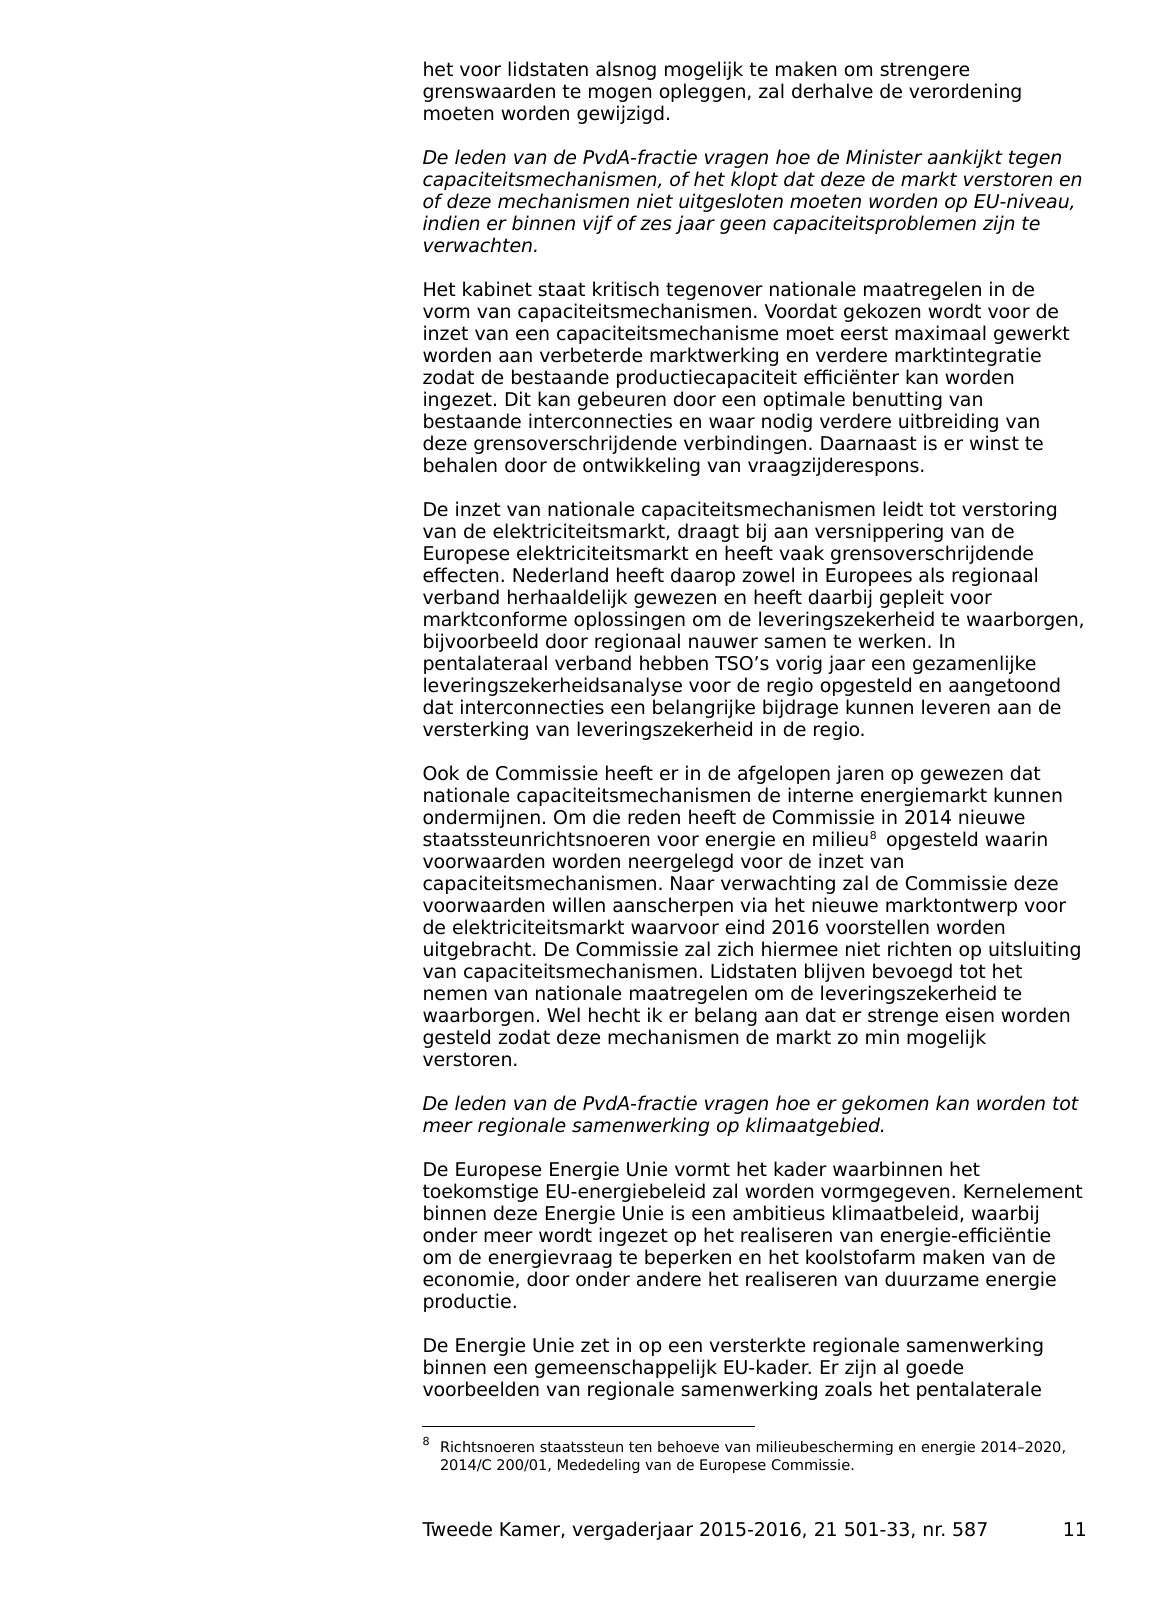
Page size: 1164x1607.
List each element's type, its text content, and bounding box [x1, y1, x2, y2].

text De inzet van nationale capaciteitsmechanismen leidt tot verstoring van de elektriciteitsmarkt, draagt bij aan versnippering van de Europese elektriciteitsmarkt en heeft vaak grensoverschrijdende effecten. Nederland heeft daarop zowel in Europees als regionaal verband herhaaldelijk gewezen en heeft daarbij gepleit voor marktconforme oplossingen om de leveringszekerheid te waarborgen, bijvoorbeeld door regionaal nauwer samen te werken. In pentalateraal verband hebben TSO’s vorig jaar een gezamenlijke leveringszekerheidsanalyse voor de regio opgesteld en aangetoond dat interconnecties een belangrijke bijdrage kunnen leveren aan de versterking van leveringszekerheid in de regio. [422, 499, 1087, 741]
text De Energie Unie zet in op een versterkte regionale samenwerking binnen een gemeenschappelijk EU-kader. Er zijn al goede voorbeelden van regionale samenwerking zoals het pentalaterale [422, 1335, 1087, 1401]
text Het kabinet staat kritisch tegenover nationale maatregelen in de vorm van capaciteitsmechanismen. Voordat gekozen wordt voor de inzet van een capaciteitsmechanisme moet eerst maximaal gewerkt worden aan verbeterde marktwerking en verdere marktintegratie zodat de bestaande productiecapaciteit efficiënter kan worden ingezet. Dit kan gebeuren door een optimale benutting van bestaande interconnecties en waar nodig verdere uitbreiding van deze grensoverschrijdende verbindingen. Daarnaast is er winst te behalen door de ontwikkeling van vraagzijderespons. [422, 279, 1087, 477]
text De leden van de PvdA-fractie vragen hoe de Minister aankijkt tegen capaciteitsmechanismen, of het klopt dat deze de markt verstoren en of deze mechanismen niet uitgesloten moeten worden op EU-niveau, indien er binnen vijf of zes jaar geen capaciteitsproblemen zijn te verwachten. [422, 147, 1087, 257]
text De leden van de PvdA-fractie vragen hoe er gekomen kan worden tot meer regionale samenwerking op klimaatgebied. [422, 1093, 1087, 1137]
text Ook de Commissie heeft er in de afgelopen jaren op gewezen dat nationale capaciteitsmechanismen de interne energiemarkt kunnen ondermijnen. Om die reden heeft de Commissie in 2014 nieuwe staatssteunrichtsnoeren voor energie en milieu opgesteld waarin voorwaarden worden neergelegd voor de inzet van capaciteitsmechanismen. Naar verwachting zal de Commissie deze voorwaarden willen aanscherpen via het nieuwe marktontwerp voor de elektriciteitsmarkt waarvoor eind 2016 voorstellen worden uitgebracht. De Commissie zal zich hiermee niet richten op uitsluiting van capaciteitsmechanismen. Lidstaten blijven bevoegd tot het nemen van nationale maatregelen om de leveringszekerheid te waarborgen. Wel hecht ik er belang aan dat er strenge eisen worden gesteld zodat deze mechanismen de markt zo min mogelijk verstoren. [422, 763, 1087, 1071]
text De Europese Energie Unie vormt het kader waarbinnen het toekomstige EU-energiebeleid zal worden vormgegeven. Kernelement binnen deze Energie Unie is een ambitieus klimaatbeleid, waarbij onder meer wordt ingezet op het realiseren van energie-efficiëntie om de energievraag te beperken en het koolstofarm maken van de economie, door onder andere het realiseren van duurzame energie productie. [422, 1159, 1087, 1313]
text het voor lidstaten alsnog mogelijk te maken om strengere grenswaarden te mogen opleggen, zal derhalve de verordening moeten worden gewijzigd. [422, 59, 1087, 125]
text Richtsnoeren staatssteun ten behoeve van milieubescherming en energie 2014–2020, 2014/C 200/01, Mededeling van de Europese Commissie. [422, 1435, 1087, 1474]
